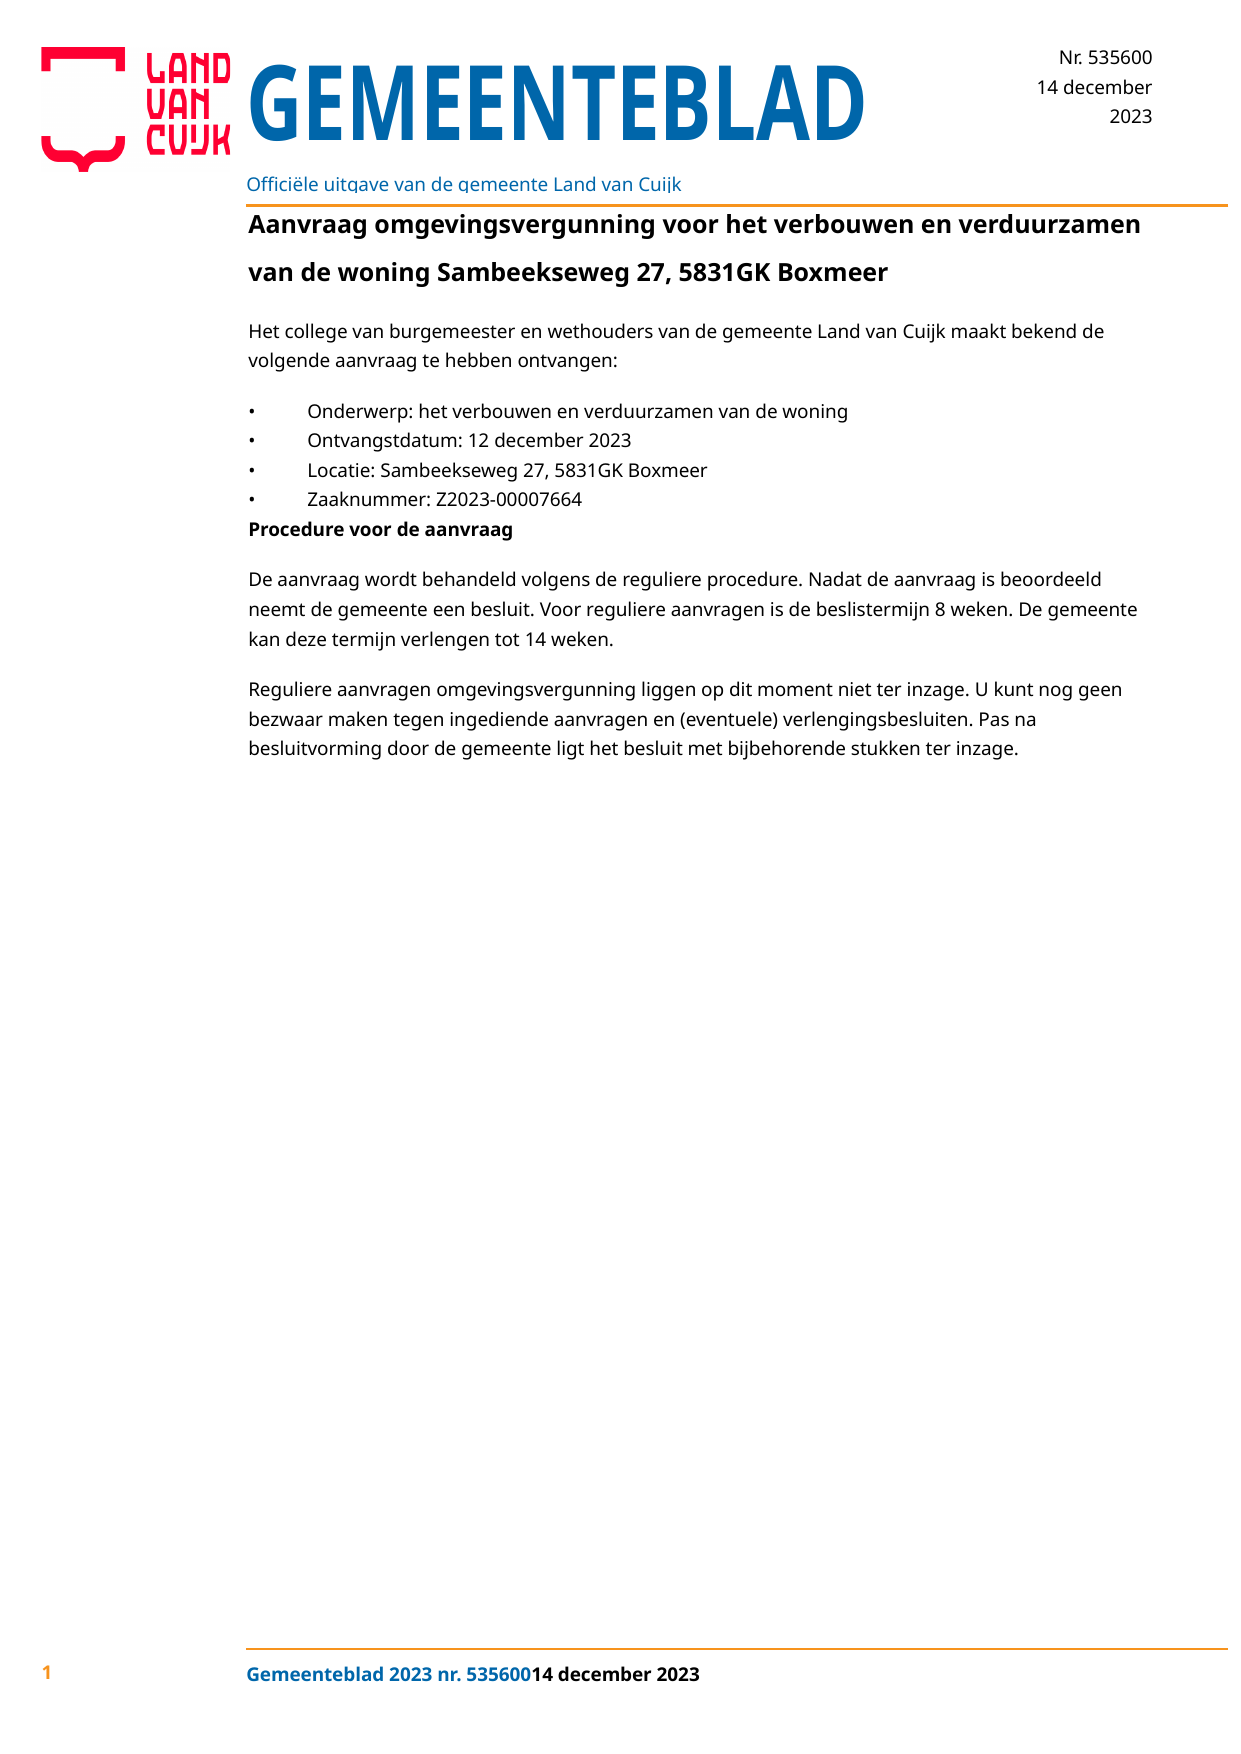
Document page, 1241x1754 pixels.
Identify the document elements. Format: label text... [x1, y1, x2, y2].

picture [41, 47, 231, 172]
text Het college van burgemeester en wethouders van de gemeente Land van Cuijk maakt bekend de volgende aanvraag te hebben ontvangen: [248, 318, 1152, 373]
list Zaaknummer: Z2023-00007664 [248, 487, 1152, 512]
list Ontvangstdatum: 12 december 2023 [248, 427, 1152, 453]
text De aanvraag wordt behandeld volgens de reguliere procedure. Nadat de aanvraag is beoordeeld neemt de gemeente een besluit. Voor reguliere aanvragen is de beslistermijn 8 weken. De gemeente kan deze termijn verlengen tot 14 weken. [248, 567, 1152, 652]
text Aanvraag omgevingsvergunning voor het verbouwen en verduurzamen van de woning Sambeekseweg 27, 5831GK Boxmeer [248, 207, 1152, 288]
list Onderwerp: het verbouwen en verduurzamen van de woning [248, 398, 1152, 424]
text Reguliere aanvragen omgevingsvergunning liggen op dit moment niet ter inzage. U kunt nog geen bezwaar maken tegen ingediende aanvragen en (eventuele) verlengingsbesluiten. Pas na besluitvorming door de gemeente ligt het besluit met bijbehorende stukken ter inzage. [248, 676, 1152, 761]
text Procedure voor de aanvraag [248, 516, 1152, 542]
list Locatie: Sambeekseweg 27, 5831GK Boxmeer [248, 457, 1152, 483]
